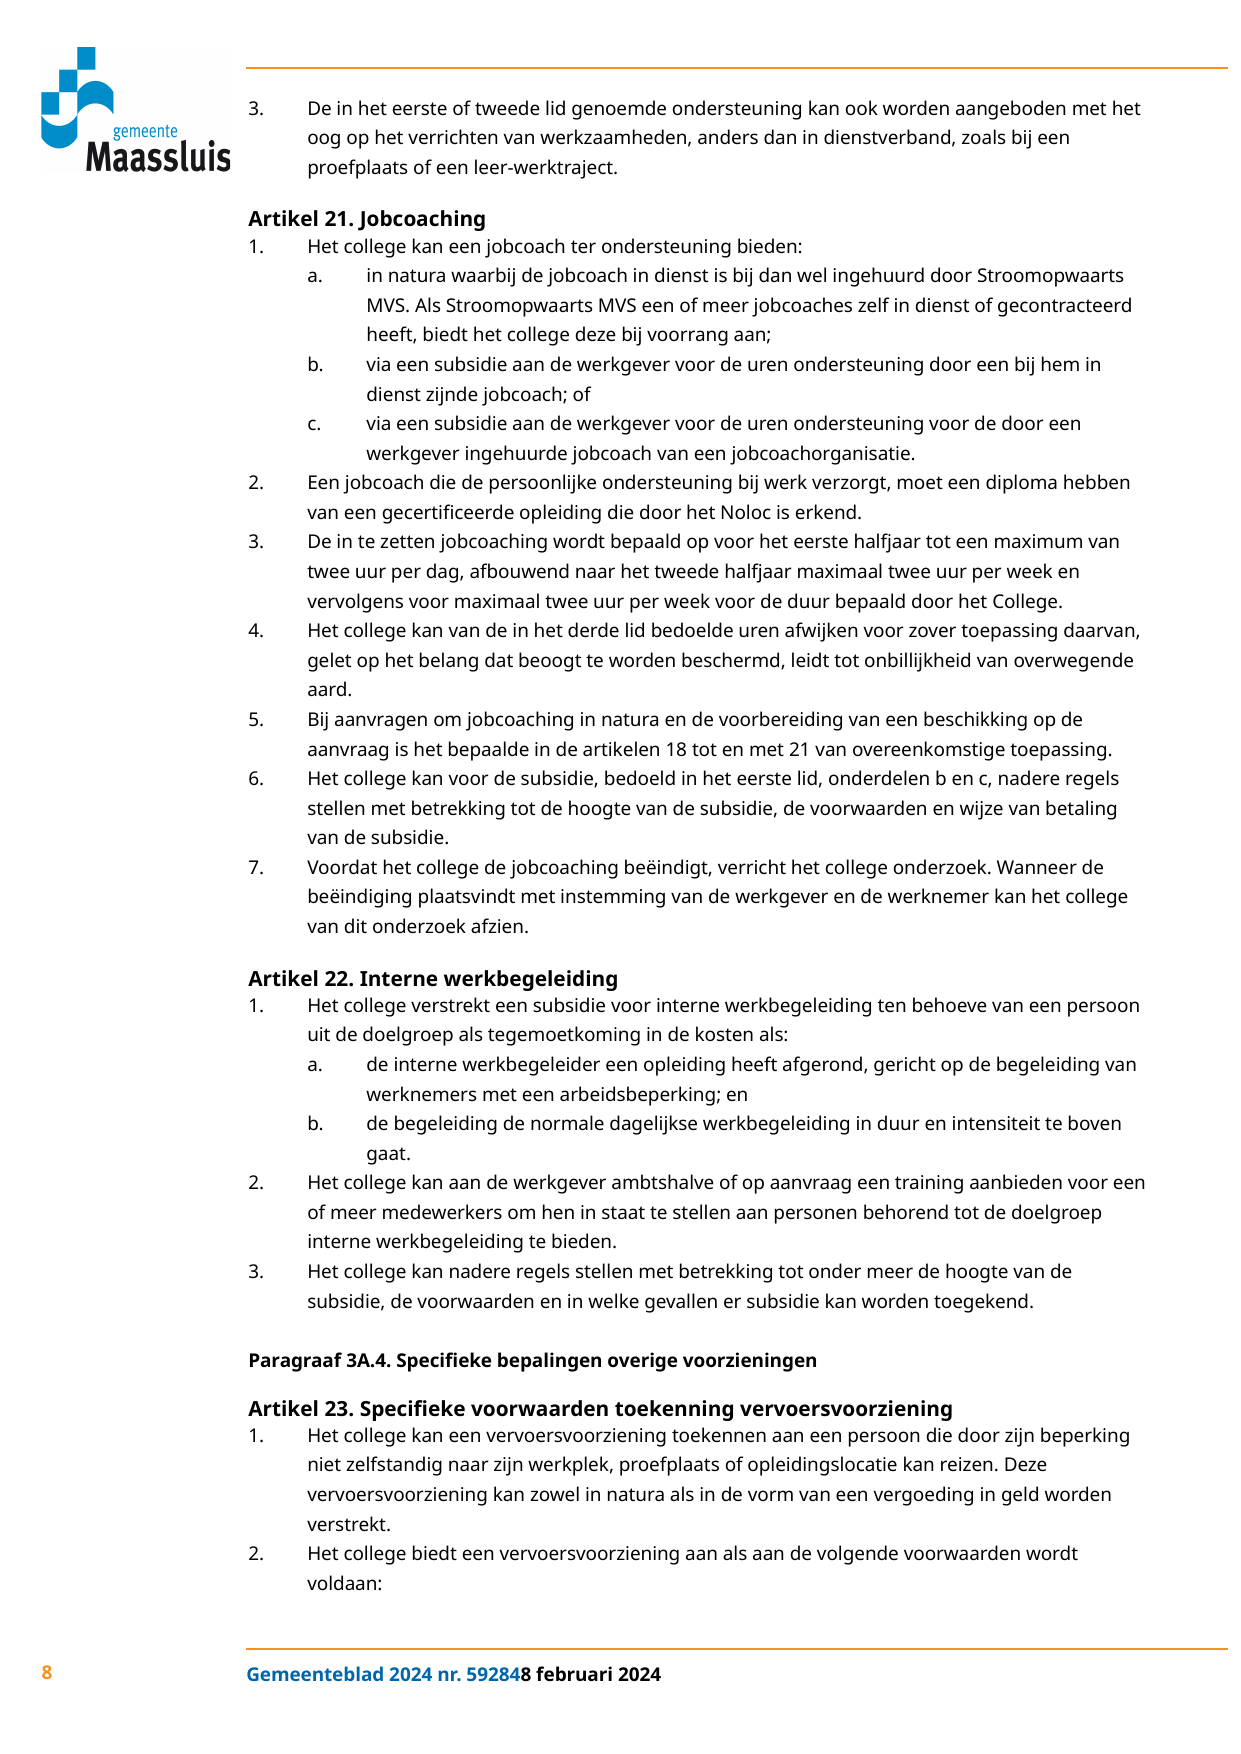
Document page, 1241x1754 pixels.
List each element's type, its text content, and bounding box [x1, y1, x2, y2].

text Paragraaf 3A.4. Specifieke bepalingen overige voorzieningen [248, 1347, 1152, 1373]
list Het college kan een vervoersvoorziening toekennen aan een persoon die door zijn beperking niet zelfstandig naar zijn werkplek, proefplaats of opleidingslocatie kan reizen. Deze vervoersvoorziening kan zowel in natura als in de vorm van een vergoeding in geld worden verstrekt. [248, 1422, 1152, 1537]
list in natura waarbij de jobcoach in dienst is bij dan wel ingehuurd door Stroomopwaarts MVS. Als Stroomopwaarts MVS een of meer jobcoaches zelf in dienst of gecontracteerd heeft, biedt het college deze bij voorrang aan; [307, 262, 1152, 347]
list Het college kan aan de werkgever ambtshalve of op aanvraag een training aanbieden voor een of meer medewerkers om hen in staat te stellen aan personen behorend tot de doelgroep interne werkbegeleiding te bieden. [248, 1169, 1152, 1254]
list Bij aanvragen om jobcoaching in natura en de voorbereiding van een beschikking op de aanvraag is het bepaalde in de artikelen 18 tot en met 21 van overeenkomstige toepassing. [248, 706, 1152, 761]
list Het college kan van de in het derde lid bedoelde uren afwijken voor zover toepassing daarvan, gelet op het belang dat beoogt te worden beschermd, leidt tot onbillijkheid van overwegende aard. [248, 617, 1152, 702]
picture [41, 47, 231, 172]
list Een jobcoach die de persoonlijke ondersteuning bij werk verzorgt, moet een diploma hebben van een gecertificeerde opleiding die door het Noloc is erkend. [248, 469, 1152, 525]
list Het college kan nadere regels stellen met betrekking tot onder meer de hoogte van de subsidie, de voorwaarden en in welke gevallen er subsidie kan worden toegekend. [248, 1258, 1152, 1314]
text Artikel 21. Jobcoaching [248, 204, 1152, 233]
text Artikel 22. Interne werkbegeleiding [248, 964, 1152, 992]
list via een subsidie aan de werkgever voor de uren ondersteuning door een bij hem in dienst zijnde jobcoach; of [307, 351, 1152, 406]
picture [41, 47, 77, 92]
list de begeleiding de normale dagelijkse werkbegeleiding in duur en intensiteit te boven gaat. [307, 1110, 1152, 1166]
text Artikel 23. Specifieke voorwaarden toekenning vervoersvoorziening [248, 1394, 1152, 1422]
list De in het eerste of tweede lid genoemde ondersteuning kan ook worden aangeboden met het oog op het verrichten van werkzaamheden, anders dan in dienstverband, zoals bij een proefplaats of een leer-werktraject. [248, 95, 1152, 180]
list Het college kan een jobcoach ter ondersteuning bieden: [248, 233, 1152, 258]
list Voordat het college de jobcoaching beëindigt, verricht het college onderzoek. Wanneer de beëindiging plaatsvindt met instemming van de werkgever en de werknemer kan het college van dit onderzoek afzien. [248, 854, 1152, 939]
list via een subsidie aan de werkgever voor de uren ondersteuning voor de door een werkgever ingehuurde jobcoach van een jobcoachorganisatie. [307, 410, 1152, 466]
list Het college biedt een vervoersvoorziening aan als aan de volgende voorwaarden wordt voldaan: [248, 1540, 1152, 1596]
list Het college kan voor de subsidie, bedoeld in het eerste lid, onderdelen b en c, nadere regels stellen met betrekking tot de hoogte van de subsidie, de voorwaarden en wijze van betaling van de subsidie. [248, 765, 1152, 850]
list De in te zetten jobcoaching wordt bepaald op voor het eerste halfjaar tot een maximum van twee uur per dag, afbouwend naar het tweede halfjaar maximaal twee uur per week en vervolgens voor maximaal twee uur per week voor de duur bepaald door het College. [248, 529, 1152, 613]
list Het college verstrekt een subsidie voor interne werkbegeleiding ten behoeve van een persoon uit de doelgroep als tegemoetkoming in de kosten als: [248, 992, 1152, 1047]
list de interne werkbegeleider een opleiding heeft afgerond, gericht op de begeleiding van werknemers met een arbeidsbeperking; en [307, 1051, 1152, 1107]
